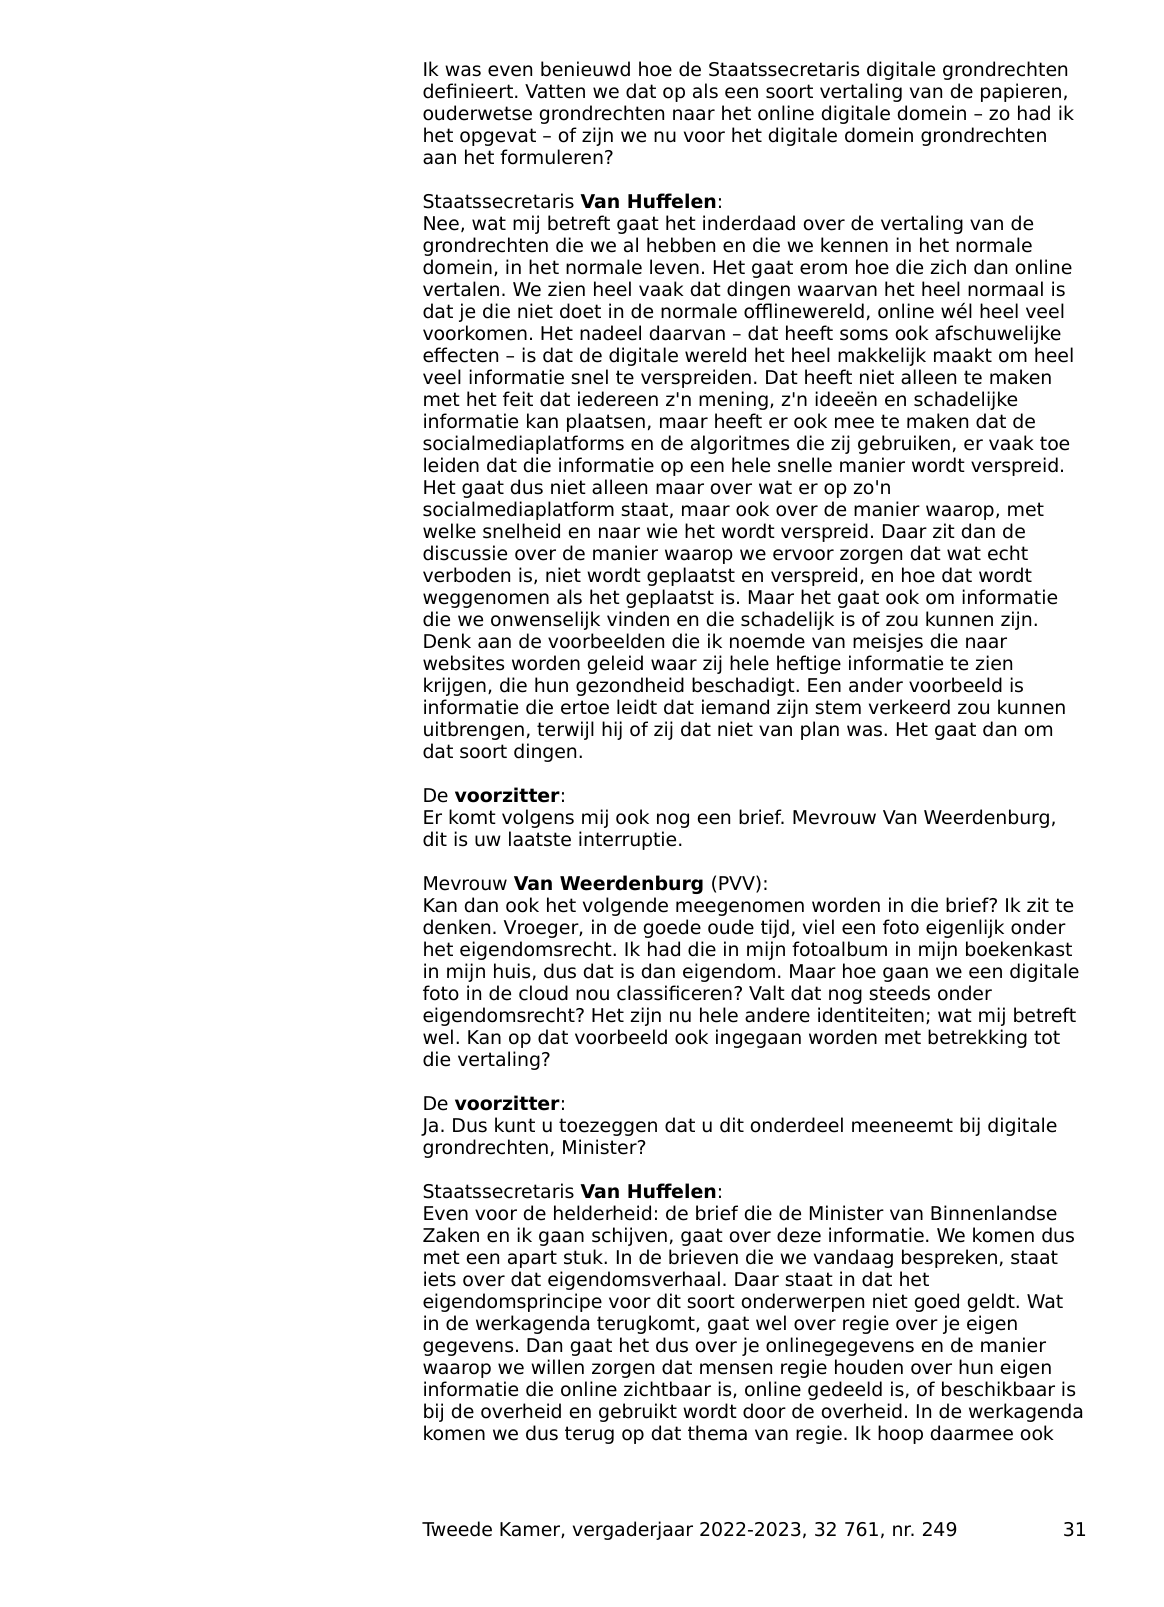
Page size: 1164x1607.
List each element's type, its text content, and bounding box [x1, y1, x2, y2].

text Het gaat dus niet alleen maar over wat er op zo'n socialmediaplatform staat, maar ook over de manier waarop, met welke snelheid en naar wie het wordt verspreid. Daar zit dan de discussie over de manier waarop we ervoor zorgen dat wat echt verboden is, niet wordt geplaatst en verspreid, en hoe dat wordt weggenomen als het geplaatst is. Maar het gaat ook om informatie die we onwenselijk vinden en die schadelijk is of zou kunnen zijn. Denk aan de voorbeelden die ik noemde van meisjes die naar websites worden geleid waar zij hele heftige informatie te zien krijgen, die hun gezondheid beschadigt. Een ander voorbeeld is informatie die ertoe leidt dat iemand zijn stem verkeerd zou kunnen uitbrengen, terwijl hij of zij dat niet van plan was. Het gaat dan om dat soort dingen. [422, 477, 1087, 763]
text De voorzitter: [422, 785, 1087, 807]
text De voorzitter: [422, 1093, 1087, 1115]
text Kan dan ook het volgende meegenomen worden in die brief? Ik zit te denken. Vroeger, in de goede oude tijd, viel een foto eigenlijk onder het eigendomsrecht. Ik had die in mijn fotoalbum in mijn boekenkast in mijn huis, dus dat is dan eigendom. Maar hoe gaan we een digitale foto in de cloud nou classificeren? Valt dat nog steeds onder eigendomsrecht? Het zijn nu hele andere identiteiten; wat mij betreft wel. Kan op dat voorbeeld ook ingegaan worden met betrekking tot die vertaling? [422, 895, 1087, 1071]
text Even voor de helderheid: de brief die de Minister van Binnenlandse Zaken en ik gaan schijven, gaat over deze informatie. We komen dus met een apart stuk. In de brieven die we vandaag bespreken, staat iets over dat eigendomsverhaal. Daar staat in dat het eigendomsprincipe voor dit soort onderwerpen niet goed geldt. Wat in de werkagenda terugkomt, gaat wel over regie over je eigen gegevens. Dan gaat het dus over je onlinegegevens en de manier waarop we willen zorgen dat mensen regie houden over hun eigen informatie die online zichtbaar is, online gedeeld is, of beschikbaar is bij de overheid en gebruikt wordt door de overheid. In de werkagenda komen we dus terug op dat thema van regie. Ik hoop daarmee ook [422, 1203, 1087, 1445]
text Ja. Dus kunt u toezeggen dat u dit onderdeel meeneemt bij digitale grondrechten, Minister? [422, 1115, 1087, 1159]
text Staatssecretaris Van Huffelen: [422, 1181, 1087, 1203]
text Ik was even benieuwd hoe de Staatssecretaris digitale grondrechten definieert. Vatten we dat op als een soort vertaling van de papieren, ouderwetse grondrechten naar het online digitale domein – zo had ik het opgevat – of zijn we nu voor het digitale domein grondrechten aan het formuleren? [422, 59, 1087, 169]
text Nee, wat mij betreft gaat het inderdaad over de vertaling van de grondrechten die we al hebben en die we kennen in het normale domein, in het normale leven. Het gaat erom hoe die zich dan online vertalen. We zien heel vaak dat dingen waarvan het heel normaal is dat je die niet doet in de normale offlinewereld, online wél heel veel voorkomen. Het nadeel daarvan – dat heeft soms ook afschuwelijke effecten – is dat de digitale wereld het heel makkelijk maakt om heel veel informatie snel te verspreiden. Dat heeft niet alleen te maken met het feit dat iedereen z'n mening, z'n ideeën en schadelijke informatie kan plaatsen, maar heeft er ook mee te maken dat de socialmediaplatforms en de algoritmes die zij gebruiken, er vaak toe leiden dat die informatie op een hele snelle manier wordt verspreid. [422, 213, 1087, 477]
text Er komt volgens mij ook nog een brief. Mevrouw Van Weerdenburg, dit is uw laatste interruptie. [422, 807, 1087, 851]
text Staatssecretaris Van Huffelen: [422, 191, 1087, 213]
text Mevrouw Van Weerdenburg (PVV): [422, 873, 1087, 895]
